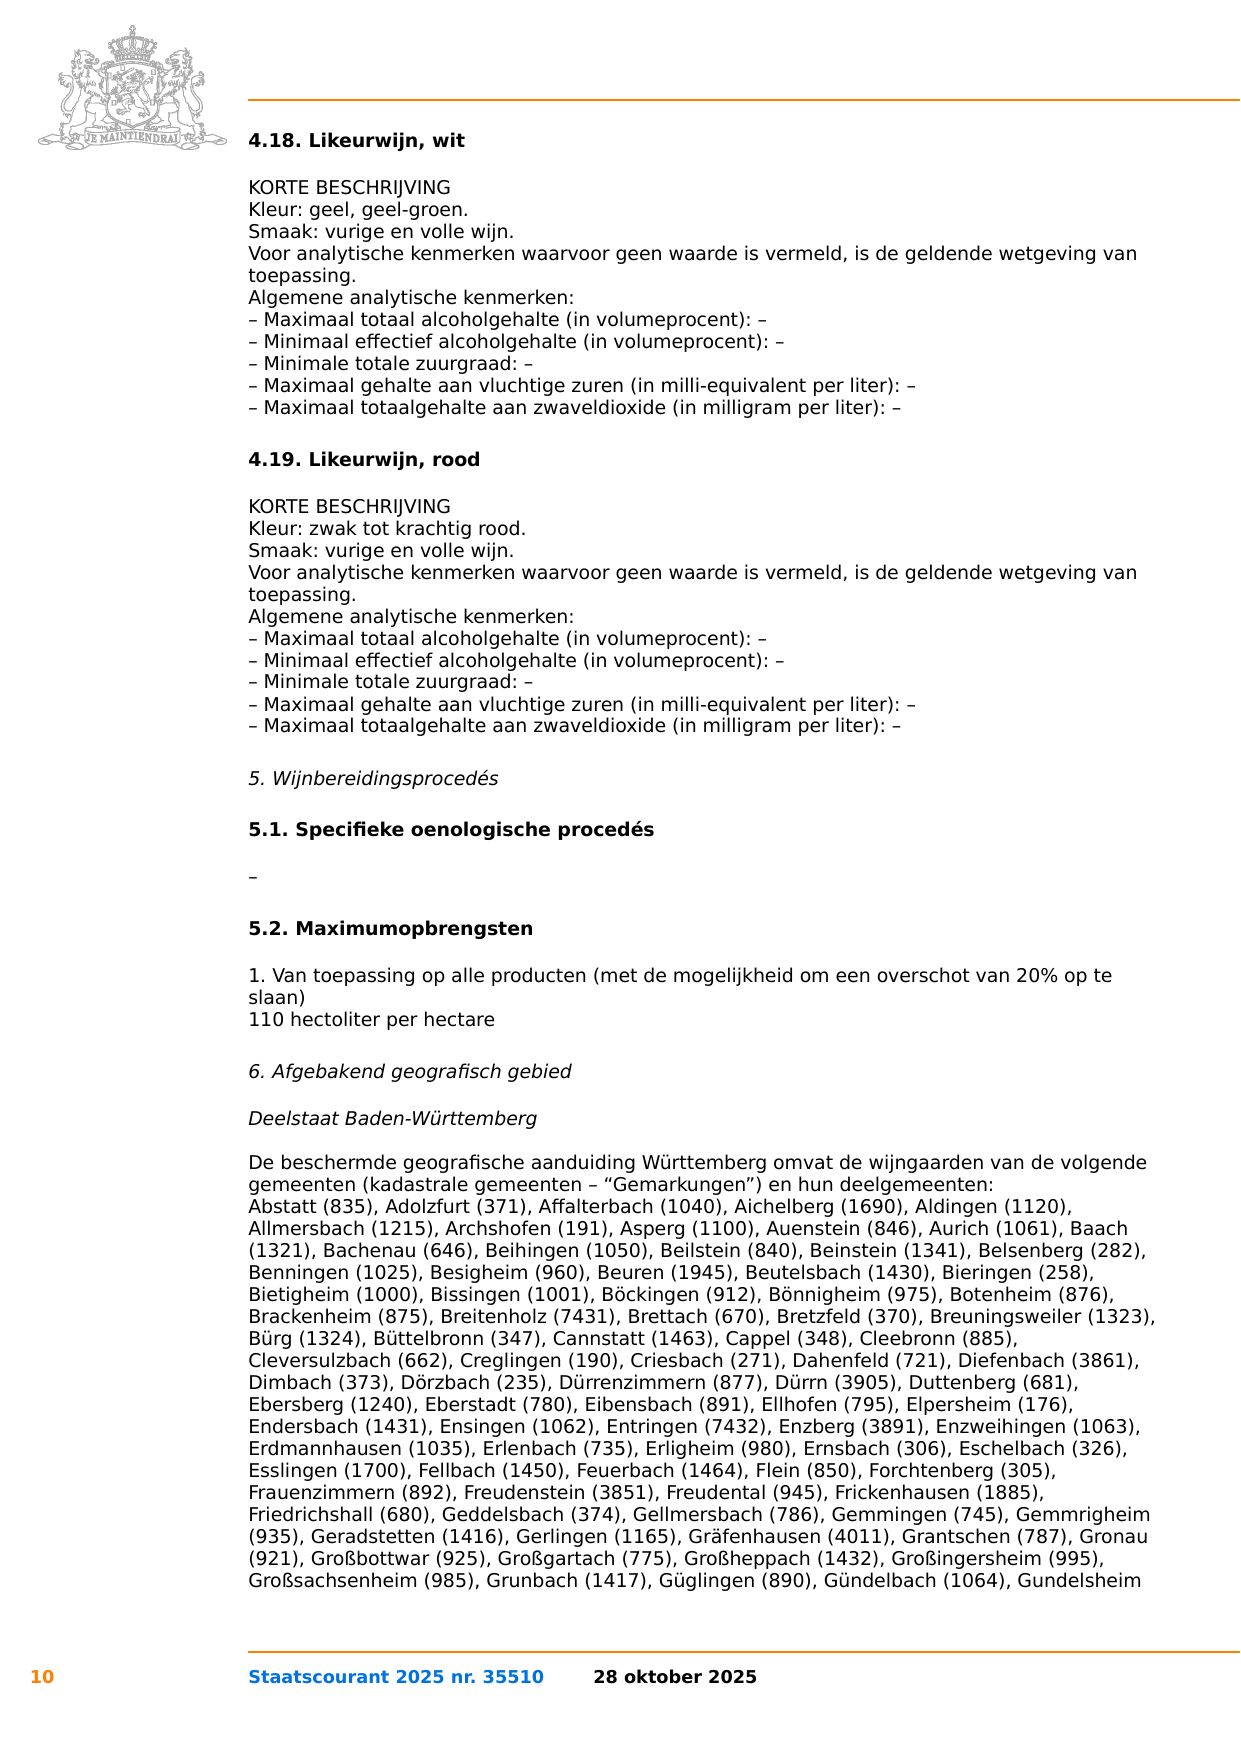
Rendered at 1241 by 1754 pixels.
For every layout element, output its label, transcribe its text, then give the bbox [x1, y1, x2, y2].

subtitle 6. Afgebakend geografisch gebied [248, 1061, 1163, 1083]
text – Minimale totale zuurgraad: – [248, 671, 1163, 693]
text Kleur: geel, geel-groen. [248, 199, 1163, 221]
text – Minimaal effectief alcoholgehalte (in volumeprocent): – [248, 331, 1163, 353]
subtitle 5. Wijnbereidingsprocedés [248, 767, 1163, 789]
subtitle Deelstaat Baden-Württemberg [248, 1108, 1163, 1130]
text – Maximaal gehalte aan vluchtige zuren (in milli-equivalent per liter): – [248, 693, 1163, 715]
text Smaak: vurige en volle wijn. [248, 539, 1163, 562]
text – [248, 866, 1163, 888]
text Algemene analytische kenmerken: [248, 606, 1163, 627]
text – Minimaal effectief alcoholgehalte (in volumeprocent): – [248, 649, 1163, 671]
text Voor analytische kenmerken waarvoor geen waarde is vermeld, is de geldende wetgeving van toepassing. [248, 562, 1163, 606]
text Smaak: vurige en volle wijn. [248, 221, 1163, 243]
text Abstatt (835), Adolzfurt (371), Affalterbach (1040), Aichelberg (1690), Aldingen (1120), Allmersbach (1215), Archshofen (191), Asperg (1100), Auenstein (846), Aurich (1061), Baach (1321), Bachenau (646), Beihingen (1050), Beilstein (840), Beinstein (1341), Belsenberg (282), Benningen (1025), Besigheim (960), Beuren (1945), Beutelsbach (1430), Bieringen (258), Bietigheim (1000), Bissingen (1001), Böckingen (912), Bönnigheim (975), Botenheim (876), Brackenheim (875), Breitenholz (7431), Brettach (670), Bretzfeld (370), Breuningsweiler (1323), Bürg (1324), Büttelbronn (347), Cannstatt (1463), Cappel (348), Cleebronn (885), Cleversulzbach (662), Creglingen (190), Criesbach (271), Dahenfeld (721), Diefenbach (3861), Dimbach (373), Dörzbach (235), Dürrenzimmern (877), Dürrn (3905), Duttenberg (681), Ebersberg (1240), Eberstadt (780), Eibensbach (891), Ellhofen (795), Elpersheim (176), Endersbach (1431), Ensingen (1062), Entringen (7432), Enzberg (3891), Enzweihingen (1063), Erdmannhausen (1035), Erlenbach (735), Erligheim (980), Ernsbach (306), Eschelbach (326), Esslingen (1700), Fellbach (1450), Feuerbach (1464), Flein (850), Forchtenberg (305), Frauenzimmern (892), Freudenstein (3851), Freudental (945), Frickenhausen (1885), Friedrichshall (680), Geddelsbach (374), Gellmersbach (786), Gemmingen (745), Gemmrigheim (935), Geradstetten (1416), Gerlingen (1165), Gräfenhausen (4011), Grantschen (787), Gronau (921), Großbottwar (925), Großgartach (775), Großheppach (1432), Großingersheim (995), Großsachsenheim (985), Grunbach (1417), Güglingen (890), Gündelbach (1064), Gundelsheim [248, 1196, 1163, 1592]
text – Maximaal gehalte aan vluchtige zuren (in milli-equivalent per liter): – [248, 375, 1163, 397]
text – Maximaal totaalgehalte aan zwaveldioxide (in milligram per liter): – [248, 715, 1163, 737]
text 1. Van toepassing op alle producten (met de mogelijkheid om een overschot van 20% op te slaan) [248, 965, 1163, 1009]
text Voor analytische kenmerken waarvoor geen waarde is vermeld, is de geldende wetgeving van toepassing. [248, 243, 1163, 287]
text – Maximaal totaal alcoholgehalte (in volumeprocent): – [248, 627, 1163, 649]
text – Minimale totale zuurgraad: – [248, 353, 1163, 375]
picture [38, 25, 227, 150]
subtitle 4.19. Likeurwijn, rood [248, 449, 1163, 471]
subtitle 4.18. Likeurwijn, wit [248, 130, 1163, 152]
subtitle 5.2. Maximumopbrengsten [248, 918, 1163, 940]
text – Maximaal totaalgehalte aan zwaveldioxide (in milligram per liter): – [248, 397, 1163, 419]
text 110 hectoliter per hectare [248, 1009, 1163, 1031]
text KORTE BESCHRIJVING [248, 496, 1163, 518]
text KORTE BESCHRIJVING [248, 177, 1163, 199]
text – Maximaal totaal alcoholgehalte (in volumeprocent): – [248, 309, 1163, 331]
subtitle 5.1. Specifieke oenologische procedés [248, 819, 1163, 841]
text De beschermde geografische aanduiding Württemberg omvat de wijngaarden van de volgende gemeenten (kadastrale gemeenten – “Gemarkungen”) en hun deelgemeenten: [248, 1152, 1163, 1196]
text Algemene analytische kenmerken: [248, 287, 1163, 309]
text Kleur: zwak tot krachtig rood. [248, 518, 1163, 539]
